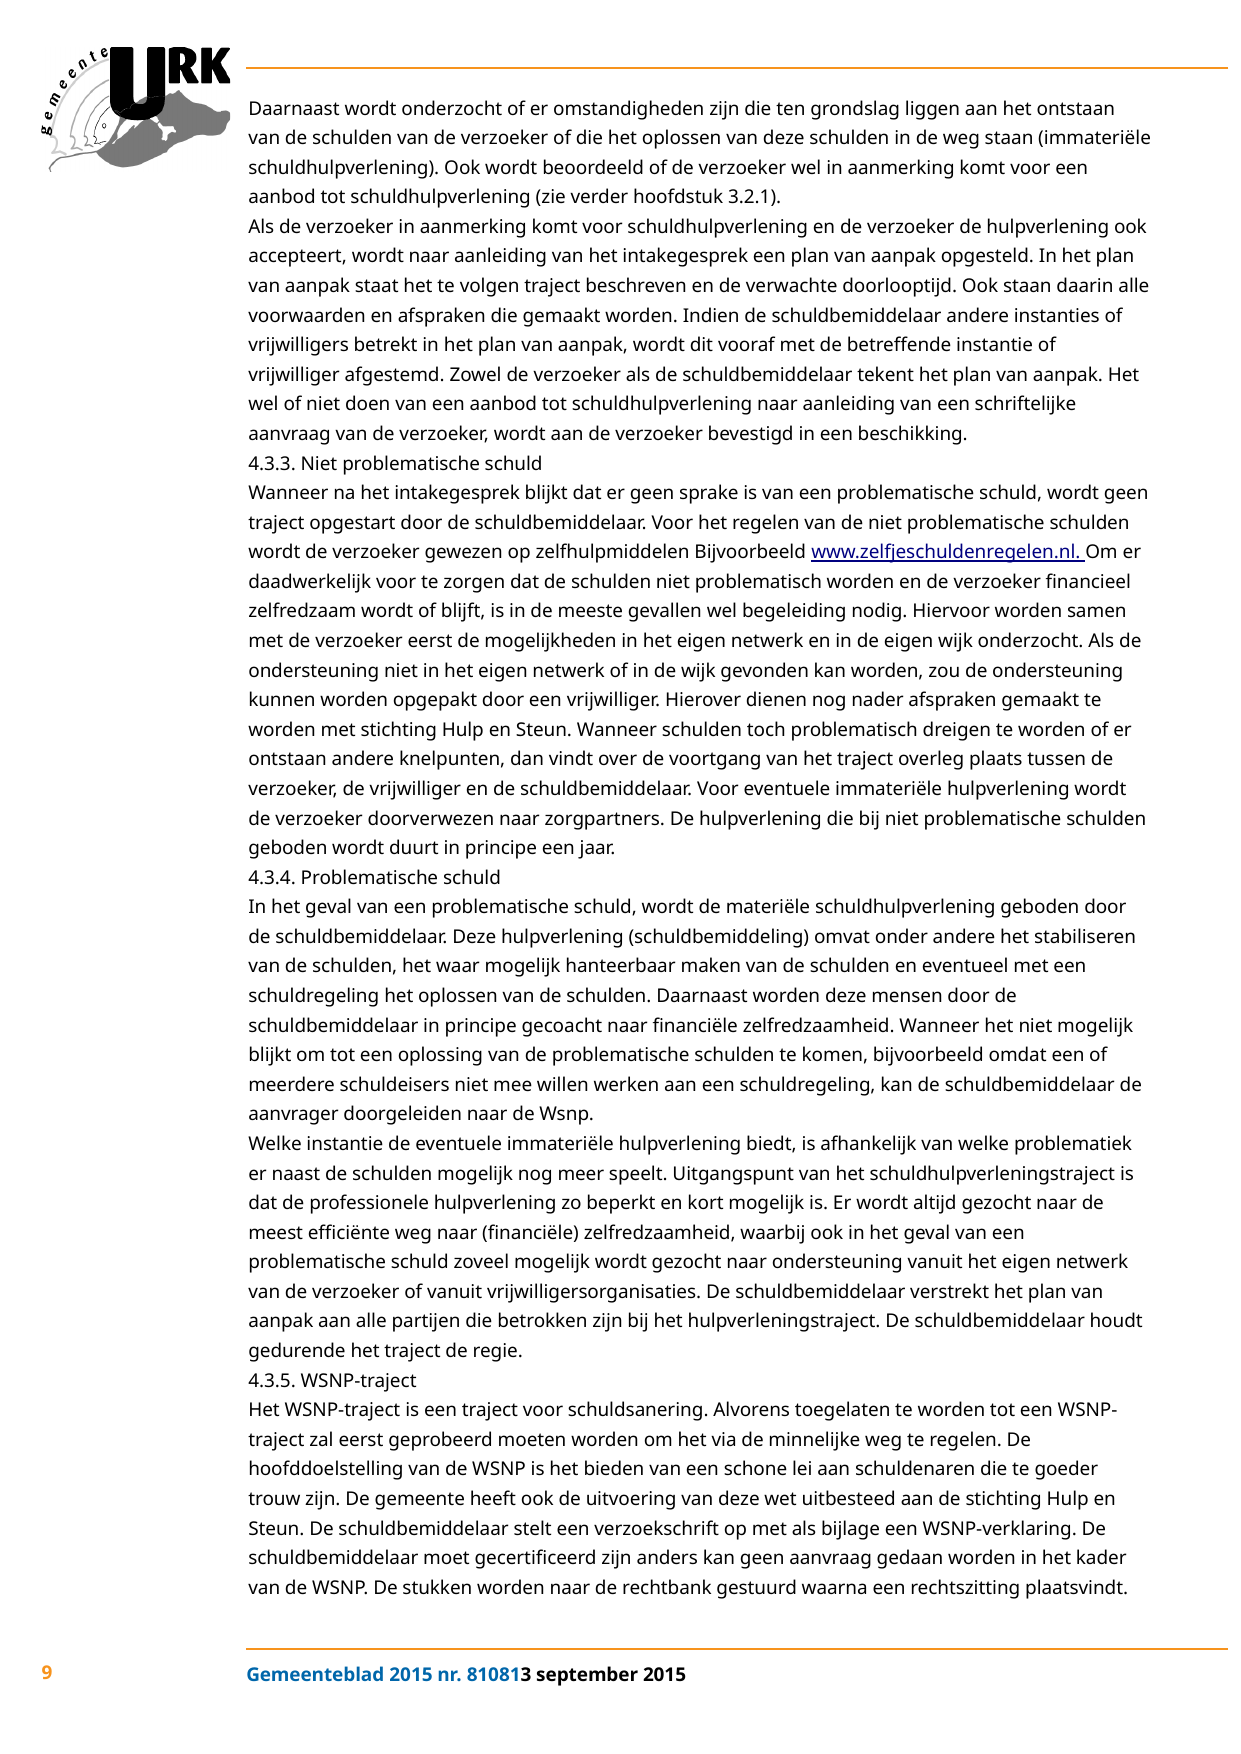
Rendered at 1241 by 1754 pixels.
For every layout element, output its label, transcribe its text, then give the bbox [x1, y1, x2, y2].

text Het WSNP-traject is een traject voor schuldsanering. Alvorens toegelaten te worden tot een WSNP-traject zal eerst geprobeerd moeten worden om het via de minnelijke weg te regelen. De hoofddoelstelling van de WSNP is het bieden van een schone lei aan schuldenaren die te goeder trouw zijn. De gemeente heeft ook de uitvoering van deze wet uitbesteed aan de stichting Hulp en Steun. De schuldbemiddelaar stelt een verzoekschrift op met als bijlage een WSNP-verklaring. De schuldbemiddelaar moet gecertificeerd zijn anders kan geen aanvraag gedaan worden in het kader van de WSNP. De stukken worden naar de rechtbank gestuurd waarna een rechtszitting plaatsvindt. [248, 1396, 1152, 1600]
picture [41, 47, 231, 172]
text 4.3.5. WSNP-traject [248, 1367, 1152, 1393]
text Wanneer na het intakegesprek blijkt dat er geen sprake is van een problematische schuld, wordt geen traject opgestart door de schuldbemiddelaar. Voor het regelen van de niet problematische schulden wordt de verzoeker gewezen op zelfhulpmiddelen Bijvoorbeeld www.zelfjeschuldenregelen.nl. Om er daadwerkelijk voor te zorgen dat de schulden niet problematisch worden en de verzoeker financieel zelfredzaam wordt of blijft, is in de meeste gevallen wel begeleiding nodig. Hiervoor worden samen met de verzoeker eerst de mogelijkheden in het eigen netwerk en in de eigen wijk onderzocht. Als de ondersteuning niet in het eigen netwerk of in de wijk gevonden kan worden, zou de ondersteuning kunnen worden opgepakt door een vrijwilliger. Hierover dienen nog nader afspraken gemaakt te worden met stichting Hulp en Steun. Wanneer schulden toch problematisch dreigen te worden of er ontstaan andere knelpunten, dan vindt over de voortgang van het traject overleg plaats tussen de verzoeker, de vrijwilliger en de schuldbemiddelaar. Voor eventuele immateriële hulpverlening wordt de verzoeker doorverwezen naar zorgpartners. De hulpverlening die bij niet problematische schulden geboden wordt duurt in principe een jaar. [248, 479, 1152, 860]
text 4.3.4. Problematische schuld [248, 864, 1152, 890]
text Welke instantie de eventuele immateriële hulpverlening biedt, is afhankelijk van welke problematiek er naast de schulden mogelijk nog meer speelt. Uitgangspunt van het schuldhulpverleningstraject is dat de professionele hulpverlening zo beperkt en kort mogelijk is. Er wordt altijd gezocht naar de meest efficiënte weg naar (financiële) zelfredzaamheid, waarbij ook in het geval van een problematische schuld zoveel mogelijk wordt gezocht naar ondersteuning vanuit het eigen netwerk van de verzoeker of vanuit vrijwilligersorganisaties. De schuldbemiddelaar verstrekt het plan van aanpak aan alle partijen die betrokken zijn bij het hulpverleningstraject. De schuldbemiddelaar houdt gedurende het traject de regie. [248, 1130, 1152, 1363]
text In het geval van een problematische schuld, wordt de materiële schuldhulpverlening geboden door de schuldbemiddelaar. Deze hulpverlening (schuldbemiddeling) omvat onder andere het stabiliseren van de schulden, het waar mogelijk hanteerbaar maken van de schulden en eventueel met een schuldregeling het oplossen van de schulden. Daarnaast worden deze mensen door de schuldbemiddelaar in principe gecoacht naar financiële zelfredzaamheid. Wanneer het niet mogelijk blijkt om tot een oplossing van de problematische schulden te komen, bijvoorbeeld omdat een of meerdere schuldeisers niet mee willen werken aan een schuldregeling, kan de schuldbemiddelaar de aanvrager doorgeleiden naar de Wsnp. [248, 893, 1152, 1126]
text Daarnaast wordt onderzocht of er omstandigheden zijn die ten grondslag liggen aan het ontstaan van de schulden van de verzoeker of die het oplossen van deze schulden in de weg staan (immateriële schuldhulpverlening). Ook wordt beoordeeld of de verzoeker wel in aanmerking komt voor een aanbod tot schuldhulpverlening (zie verder hoofdstuk 3.2.1). [248, 95, 1152, 209]
text Als de verzoeker in aanmerking komt voor schuldhulpverlening en de verzoeker de hulpverlening ook accepteert, wordt naar aanleiding van het intakegesprek een plan van aanpak opgesteld. In het plan van aanpak staat het te volgen traject beschreven en de verwachte doorlooptijd. Ook staan daarin alle voorwaarden en afspraken die gemaakt worden. Indien de schuldbemiddelaar andere instanties of vrijwilligers betrekt in het plan van aanpak, wordt dit vooraf met de betreffende instantie of vrijwilliger afgestemd. Zowel de verzoeker als de schuldbemiddelaar tekent het plan van aanpak. Het wel of niet doen van een aanbod tot schuldhulpverlening naar aanleiding van een schriftelijke aanvraag van de verzoeker, wordt aan de verzoeker bevestigd in een beschikking. [248, 213, 1152, 446]
text 4.3.3. Niet problematische schuld [248, 450, 1152, 476]
